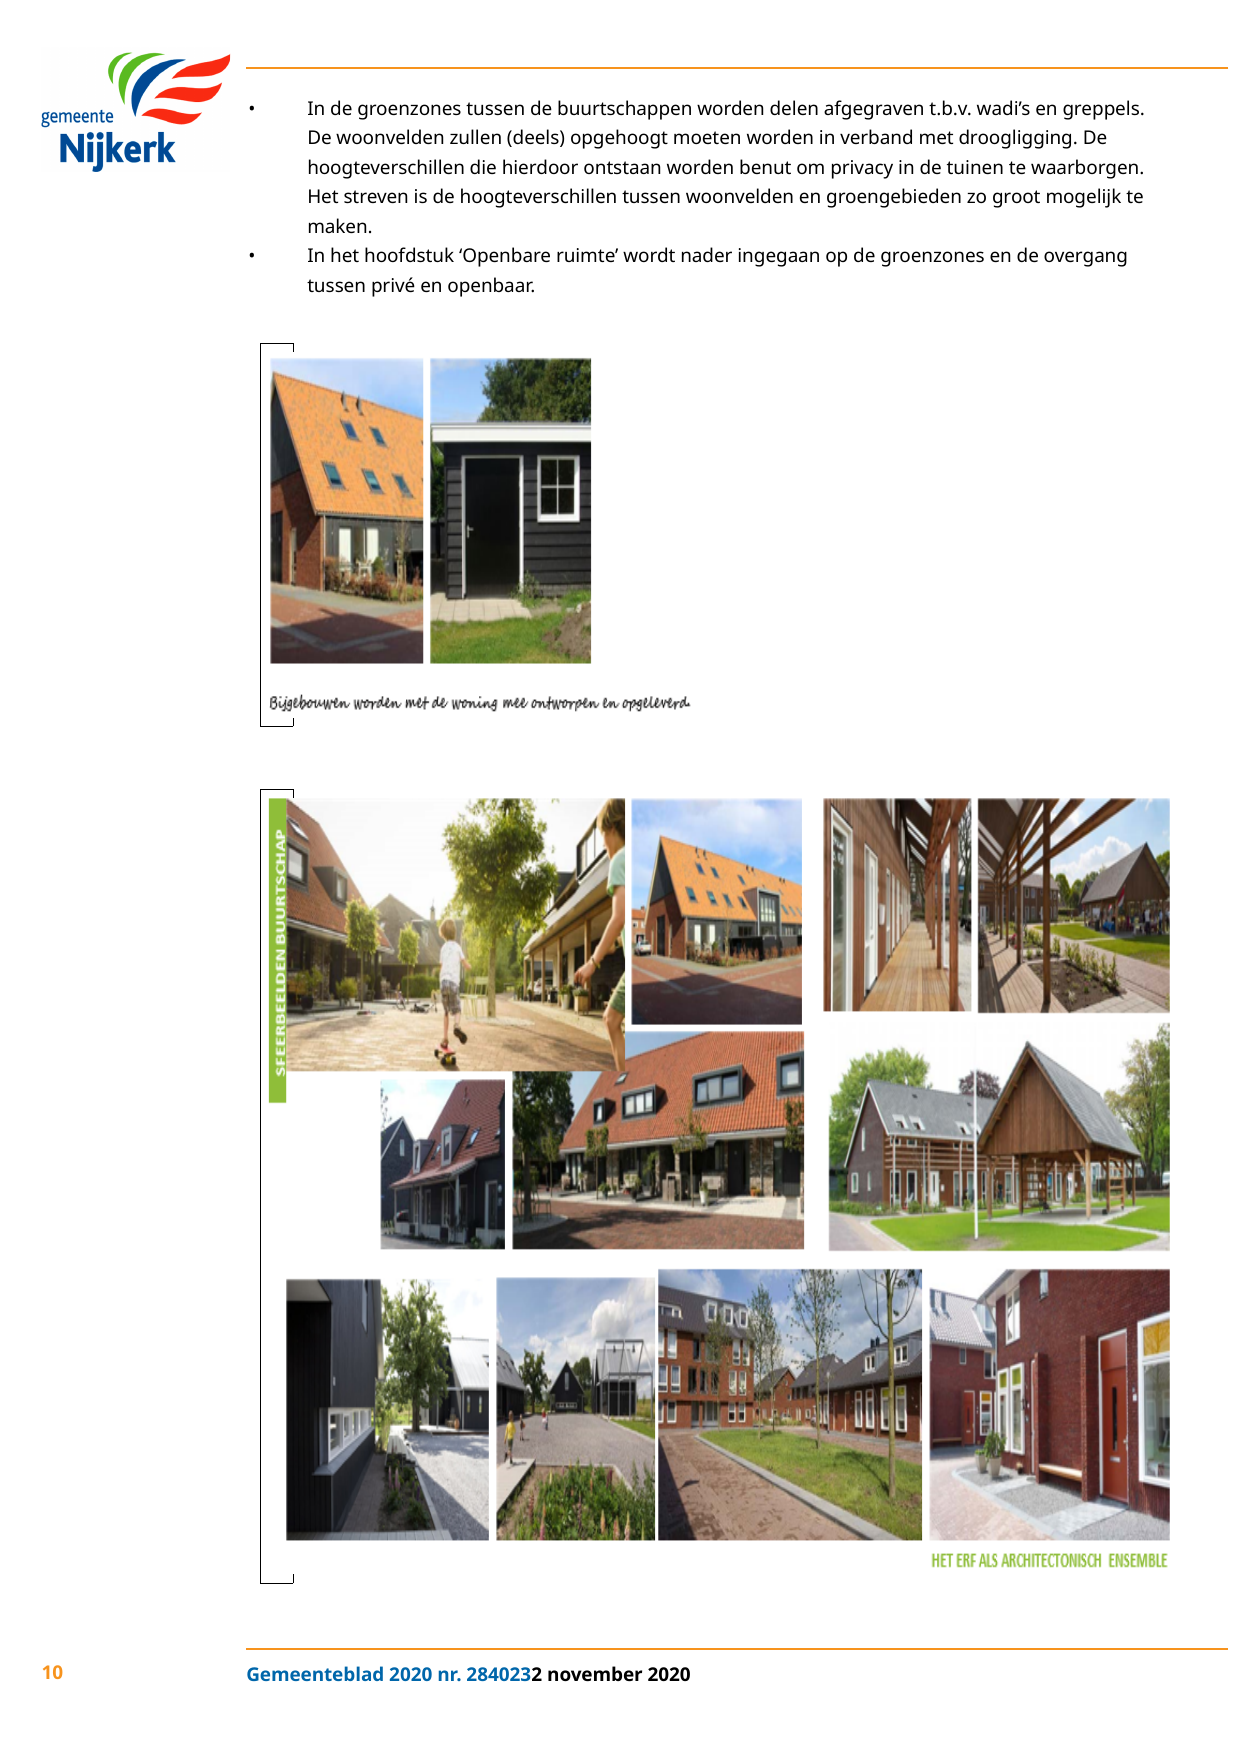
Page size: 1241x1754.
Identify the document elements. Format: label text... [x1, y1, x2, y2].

list In de groenzones tussen de buurtschappen worden delen afgegraven t.b.v. wadi’s en greppels. De woonvelden zullen (deels) opgehoogt moeten worden in verband met droogligging. De hoogteverschillen die hierdoor ontstaan worden benut om privacy in de tuinen te waarborgen. Het streven is de hoogteverschillen tussen woonvelden en groengebieden zo groot mogelijk te maken. [248, 95, 1152, 239]
picture [268, 798, 1173, 1574]
picture [268, 352, 694, 718]
picture [41, 47, 231, 172]
list In het hoofdstuk ‘Openbare ruimte’ wordt nader ingegaan op de groenzones en de overgang tussen privé en openbaar. [248, 243, 1152, 298]
